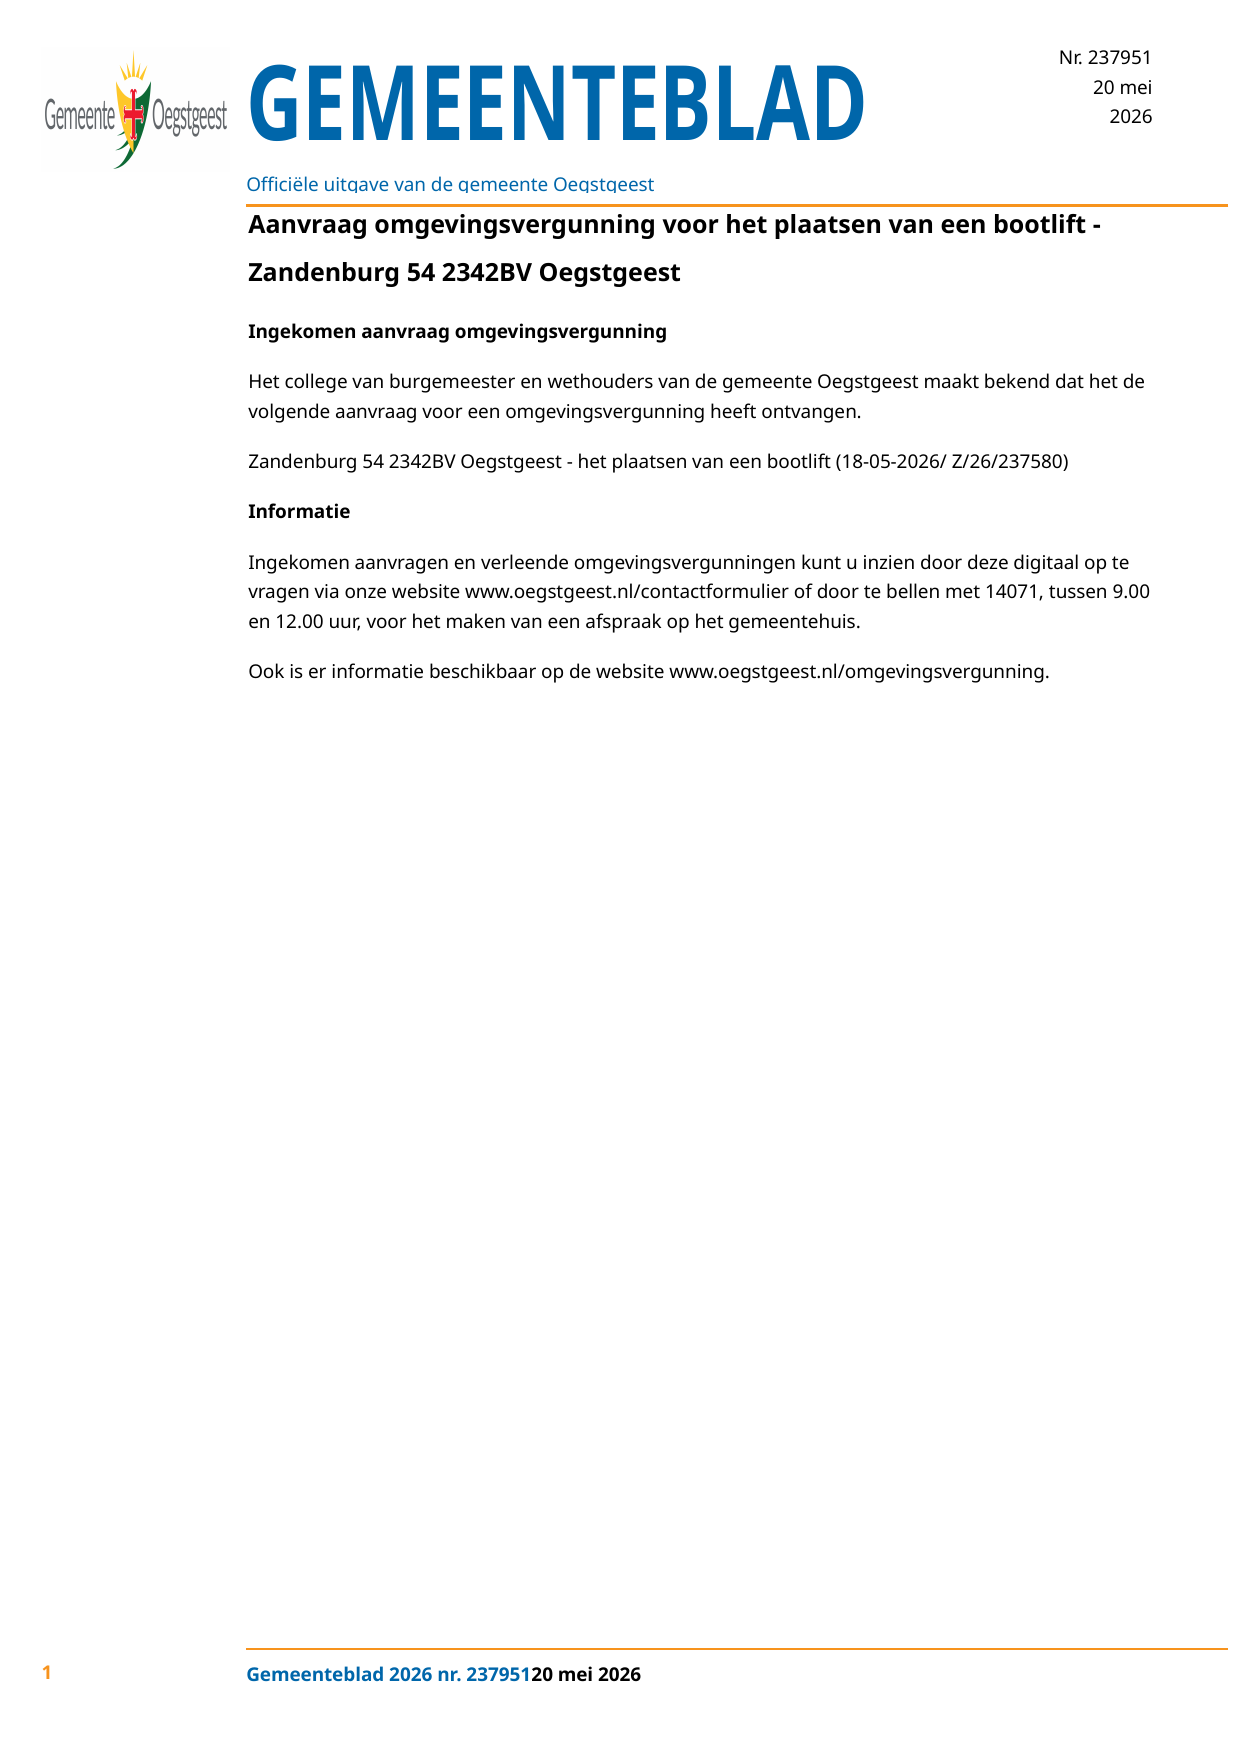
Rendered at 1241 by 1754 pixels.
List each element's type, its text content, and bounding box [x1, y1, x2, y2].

text Ingekomen aanvragen en verleende omgevingsvergunningen kunt u inzien door deze digitaal op te vragen via onze website www.oegstgeest.nl/contactformulier of door te bellen met 14071, tussen 9.00 en 12.00 uur, voor het maken van een afspraak op het gemeentehuis. [248, 549, 1152, 634]
text Het college van burgemeester en wethouders van de gemeente Oegstgeest maakt bekend dat het de volgende aanvraag voor een omgevingsvergunning heeft ontvangen. [248, 368, 1152, 424]
text Informatie [248, 499, 1152, 524]
text Aanvraag omgevingsvergunning voor het plaatsen van een bootlift - Zandenburg 54 2342BV Oegstgeest [248, 207, 1152, 288]
picture [41, 47, 231, 172]
text Zandenburg 54 2342BV Oegstgeest - het plaatsen van een bootlift (18-05-2026/ Z/26/237580) [248, 448, 1152, 474]
text Ook is er informatie beschikbaar op de website www.oegstgeest.nl/omgevingsvergunning. [248, 659, 1152, 684]
text Ingekomen aanvraag omgevingsvergunning [248, 318, 1152, 344]
